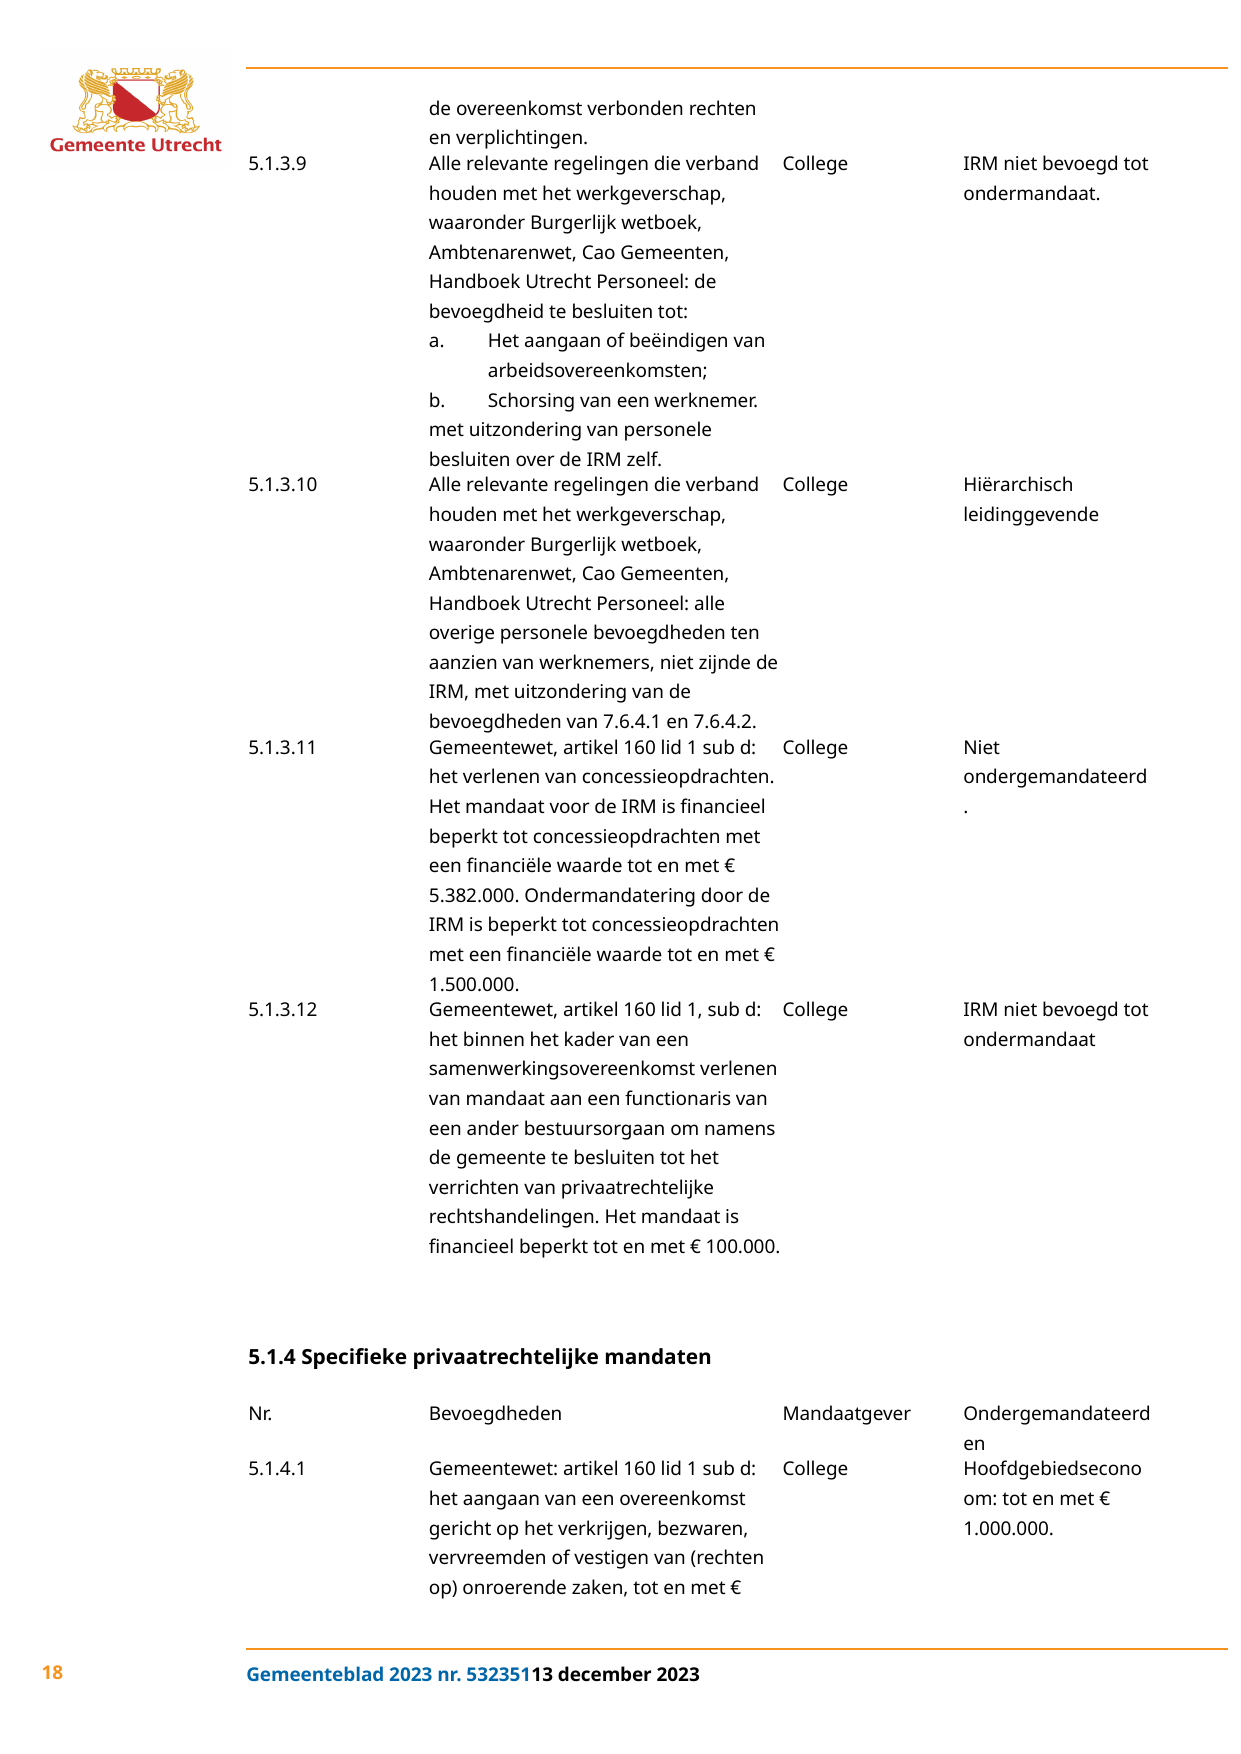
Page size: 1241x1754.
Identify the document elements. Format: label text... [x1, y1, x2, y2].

table_cell [963, 95, 1152, 150]
table_cell IRM niet bevoegd tot ondermandaat. [963, 150, 1152, 472]
table_cell College [782, 1456, 963, 1599]
table_cell Gemeentewet, artikel 160 lid 1 sub d: het verlenen van concessieopdrachten. Het mandaat voor de IRM is financieel beperkt tot concessieopdrachten met een financiële waarde tot en met € 5.382.000. Ondermandatering door de IRM is beperkt tot concessieopdrachten met een financiële waarde tot en met € 1.500.000. [429, 734, 782, 996]
table_header Ondergemandateerden [963, 1400, 1152, 1456]
table_cell 5.1.3.9 [248, 150, 429, 472]
text 5.1.4 Specifieke privaatrechtelijke mandaten [248, 1342, 1152, 1371]
table_cell Hiërarchisch leidinggevende [963, 472, 1152, 734]
table_cell [248, 95, 429, 150]
table_cell Niet ondergemandateerd. [963, 734, 1152, 996]
table_header Mandaatgever [782, 1400, 963, 1456]
table_cell College [782, 996, 963, 1259]
table_cell Gemeentewet, artikel 160 lid 1, sub d: het binnen het kader van een samenwerkingsovereenkomst verlenen van mandaat aan een functionaris van een ander bestuursorgaan om namens de gemeente te besluiten tot het verrichten van privaatrechtelijke rechtshandelingen. Het mandaat is financieel beperkt tot en met € 100.000. [429, 996, 782, 1259]
table_header Bevoegdheden [429, 1400, 782, 1456]
picture [41, 47, 231, 172]
table_cell 5.1.3.10 [248, 472, 429, 734]
table_cell Alle relevante regelingen die verband houden met het werkgeverschap, waaronder Burgerlijk wetboek, Ambtenarenwet, Cao Gemeenten, Handboek Utrecht Personeel: alle overige personele bevoegdheden ten aanzien van werknemers, niet zijnde de IRM, met uitzondering van de bevoegdheden van 7.6.4.1 en 7.6.4.2. [429, 472, 782, 734]
table_cell [782, 95, 963, 150]
table_cell Hoofdgebiedseconoom: tot en met € 1.000.000. [963, 1456, 1152, 1599]
table_cell de overeenkomst verbonden rechten en verplichtingen. [429, 95, 782, 150]
table_cell Gemeentewet: artikel 160 lid 1 sub d: het aangaan van een overeenkomst gericht op het verkrijgen, bezwaren, vervreemden of vestigen van (rechten op) onroerende zaken, tot en met € [429, 1456, 782, 1599]
table_cell Alle relevante regelingen die verband houden met het werkgeverschap, waaronder Burgerlijk wetboek, Ambtenarenwet, Cao Gemeenten, Handboek Utrecht Personeel: de bevoegdheid te besluiten tot: Het aangaan of beëindigen van arbeidsovereenkomsten; Schorsing van een werknemer. met uitzondering van personele besluiten over de IRM zelf. [429, 150, 782, 472]
table_cell 5.1.3.11 [248, 734, 429, 996]
table_cell 5.1.4.1 [248, 1456, 429, 1599]
table_cell College [782, 472, 963, 734]
table_cell College [782, 734, 963, 996]
table_cell College [782, 150, 963, 472]
table_header Nr. [248, 1400, 429, 1456]
table_cell IRM niet bevoegd tot ondermandaat [963, 996, 1152, 1259]
table_cell 5.1.3.12 [248, 996, 429, 1259]
